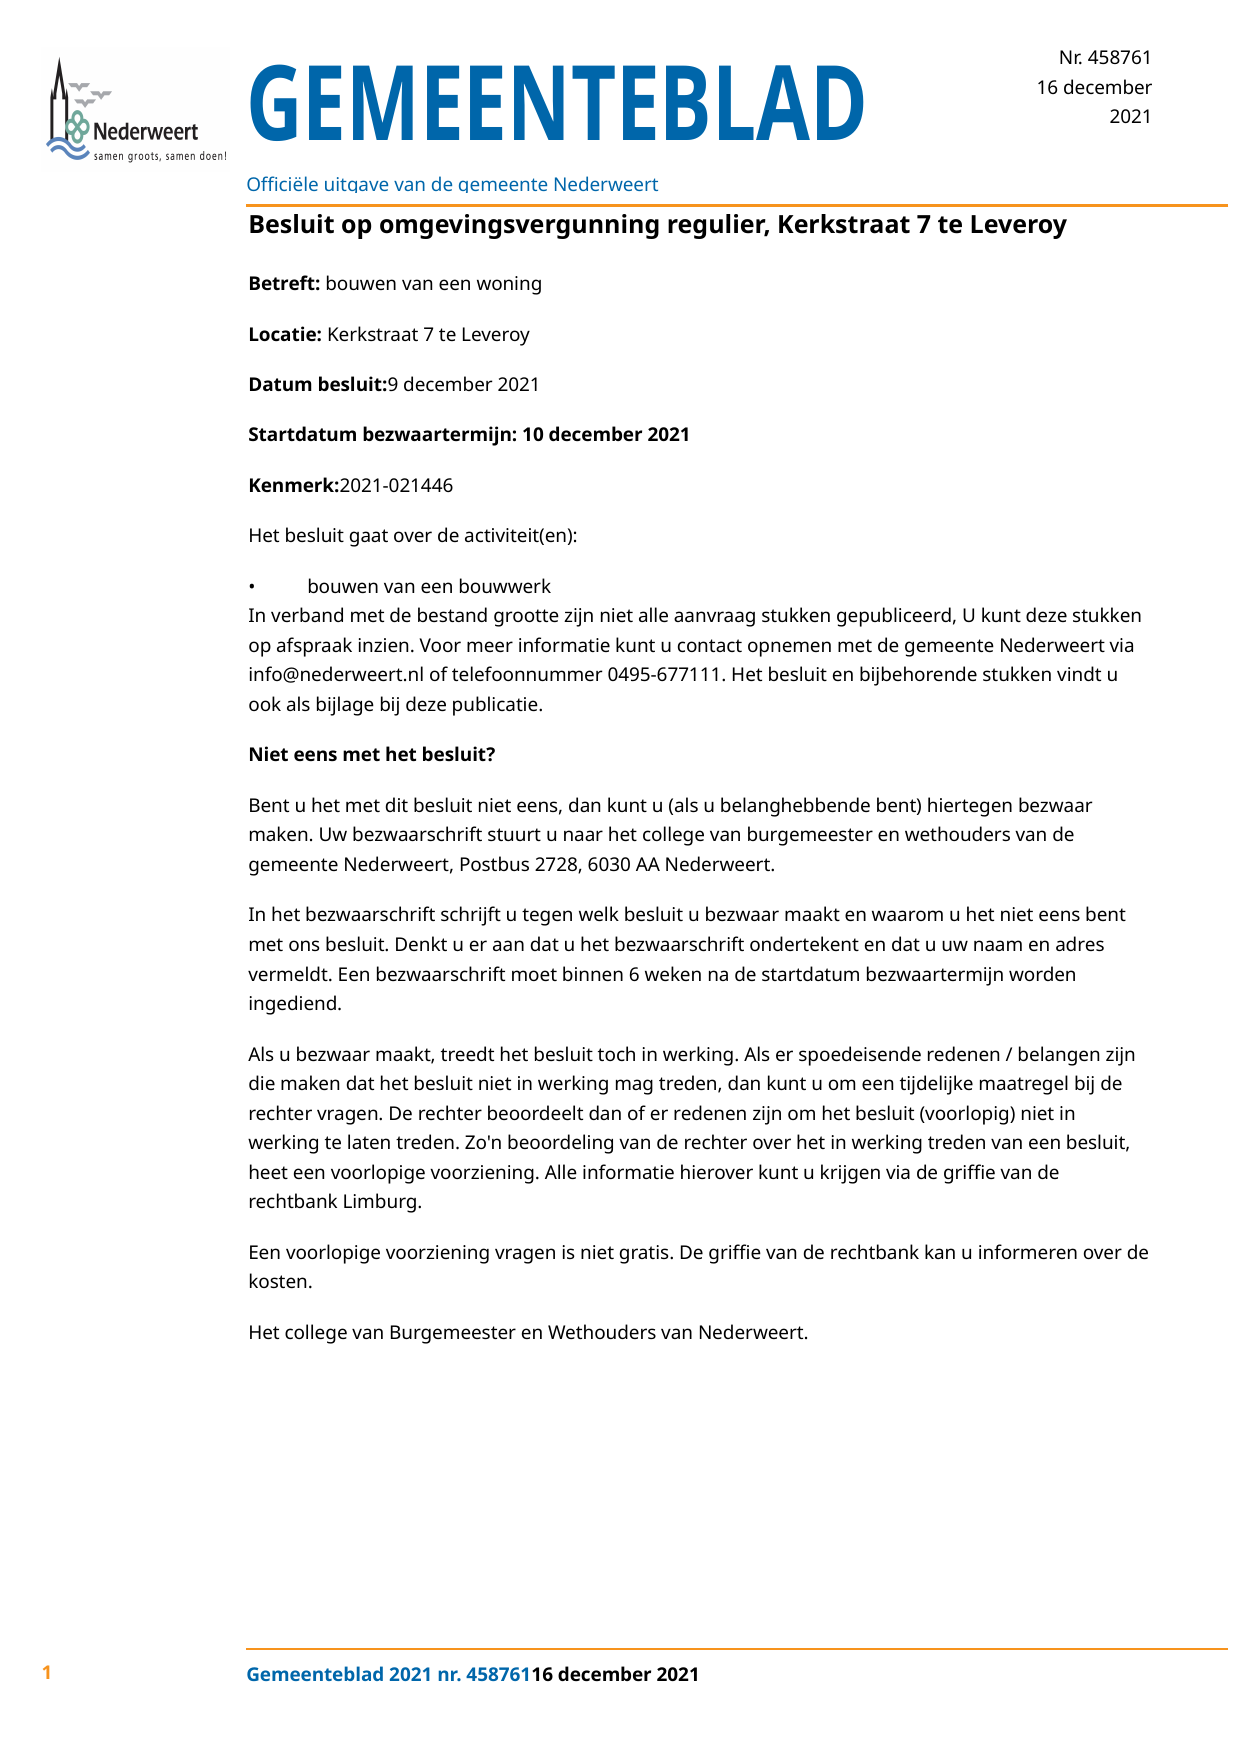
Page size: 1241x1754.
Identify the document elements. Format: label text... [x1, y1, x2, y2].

text Een voorlopige voorziening vragen is niet gratis. De griffie van de rechtbank kan u informeren over de kosten. [248, 1239, 1152, 1294]
text Niet eens met het besluit? [248, 742, 1152, 767]
text Bent u het met dit besluit niet eens, dan kunt u (als u belanghebbende bent) hiertegen bezwaar maken. Uw bezwaarschrift stuurt u naar het college van burgemeester en wethouders van de gemeente Nederweert, Postbus 2728, 6030 AA Nederweert. [248, 792, 1152, 877]
text In verband met de bestand grootte zijn niet alle aanvraag stukken gepubliceerd, U kunt deze stukken op afspraak inzien. Voor meer informatie kunt u contact opnemen met de gemeente Nederweert via info@nederweert.nl of telefoonnummer 0495-677111. Het besluit en bijbehorende stukken vindt u ook als bijlage bij deze publicatie. [248, 602, 1152, 717]
picture [41, 47, 231, 172]
list bouwen van een bouwwerk [248, 573, 1152, 598]
text Kenmerk:2021-021446 [248, 472, 1152, 498]
text Datum besluit:9 december 2021 [248, 371, 1152, 397]
text Het college van Burgemeester en Wethouders van Nederweert. [248, 1319, 1152, 1345]
text Locatie: Kerkstraat 7 te Leveroy [248, 321, 1152, 346]
text Als u bezwaar maakt, treedt het besluit toch in werking. Als er spoedeisende redenen / belangen zijn die maken dat het besluit niet in werking mag treden, dan kunt u om een tijdelijke maatregel bij de rechter vragen. De rechter beoordeelt dan of er redenen zijn om het besluit (voorlopig) niet in werking te laten treden. Zo'n beoordeling van de rechter over het in werking treden van een besluit, heet een voorlopige voorziening. Alle informatie hierover kunt u krijgen via de griffie van de rechtbank Limburg. [248, 1041, 1152, 1214]
text Besluit op omgevingsvergunning regulier, Kerkstraat 7 te Leveroy [248, 207, 1152, 241]
text Betreft: bouwen van een woning [248, 270, 1152, 296]
text Startdatum bezwaartermijn: 10 december 2021 [248, 422, 1152, 447]
text Het besluit gaat over de activiteit(en): [248, 522, 1152, 548]
text In het bezwaarschrift schrijft u tegen welk besluit u bezwaar maakt en waarom u het niet eens bent met ons besluit. Denkt u er aan dat u het bezwaarschrift ondertekent en dat u uw naam en adres vermeldt. Een bezwaarschrift moet binnen 6 weken na de startdatum bezwaartermijn worden ingediend. [248, 902, 1152, 1016]
